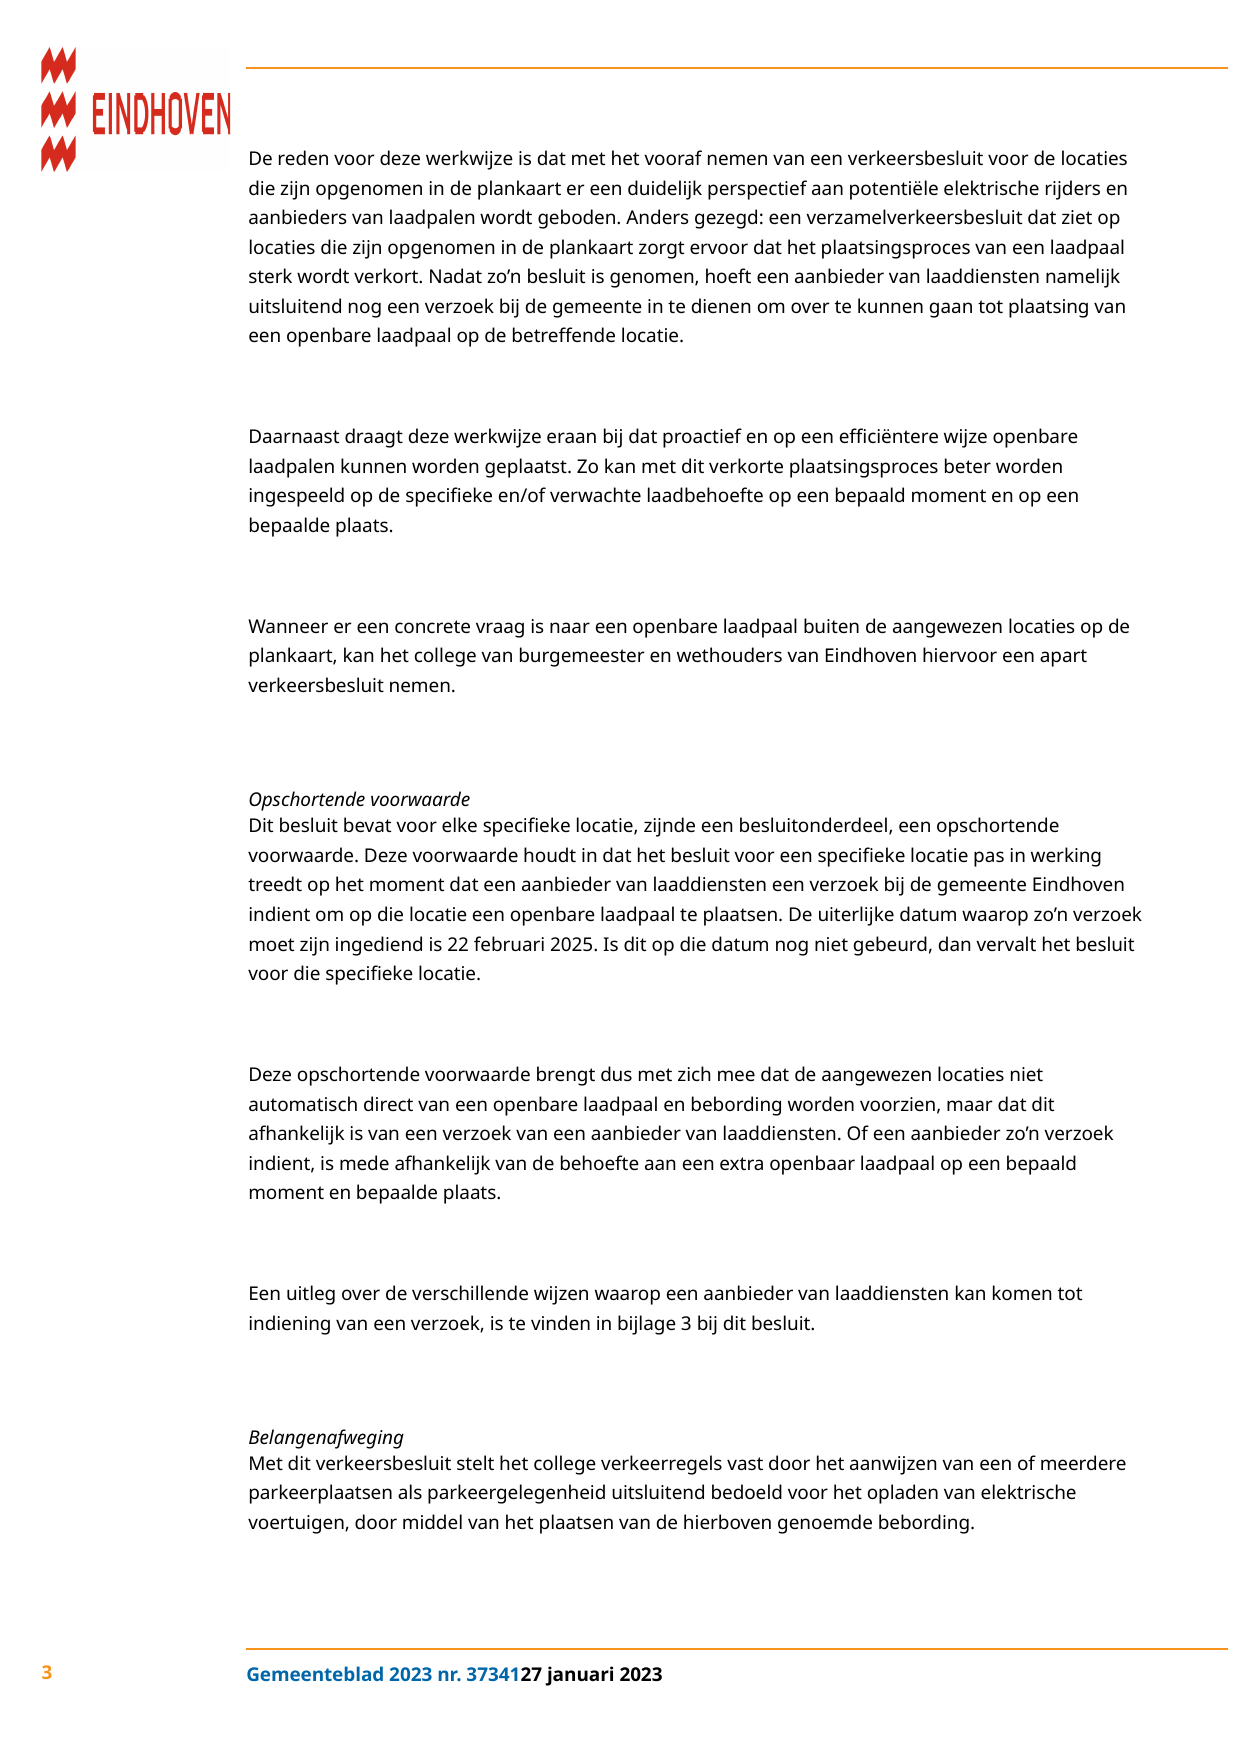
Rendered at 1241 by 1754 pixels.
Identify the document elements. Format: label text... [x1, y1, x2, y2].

text Deze opschortende voorwaarde brengt dus met zich mee dat de aangewezen locaties niet automatisch direct van een openbare laadpaal en bebording worden voorzien, maar dat dit afhankelijk is van een verzoek van een aanbieder van laaddiensten. Of een aanbieder zo’n verzoek indient, is mede afhankelijk van de behoefte aan een extra openbaar laadpaal op een bepaald moment en bepaalde plaats. [248, 1061, 1152, 1205]
text Opschortende voorwaarde [248, 787, 1152, 812]
picture [41, 47, 231, 172]
text Belangenafweging [248, 1424, 1152, 1450]
text Een uitleg over de verschillende wijzen waarop een aanbieder van laaddiensten kan komen tot indiening van een verzoek, is te vinden in bijlage 3 bij dit besluit. [248, 1280, 1152, 1336]
text Wanneer er een concrete vraag is naar een openbare laadpaal buiten de aangewezen locaties op de plankaart, kan het college van burgemeester en wethouders van Eindhoven hiervoor een apart verkeersbesluit nemen. [248, 613, 1152, 698]
text Met dit verkeersbesluit stelt het college verkeerregels vast door het aanwijzen van een of meerdere parkeerplaatsen als parkeergelegenheid uitsluitend bedoeld voor het opladen van elektrische voertuigen, door middel van het plaatsen van de hierboven genoemde bebording. [248, 1450, 1152, 1535]
text De reden voor deze werkwijze is dat met het vooraf nemen van een verkeersbesluit voor de locaties die zijn opgenomen in de plankaart er een duidelijk perspectief aan potentiële elektrische rijders en aanbieders van laadpalen wordt geboden. Anders gezegd: een verzamelverkeersbesluit dat ziet op locaties die zijn opgenomen in de plankaart zorgt ervoor dat het plaatsingsproces van een laadpaal sterk wordt verkort. Nadat zo’n besluit is genomen, hoeft een aanbieder van laaddiensten namelijk uitsluitend nog een verzoek bij de gemeente in te dienen om over te kunnen gaan tot plaatsing van een openbare laadpaal op de betreffende locatie. [248, 145, 1152, 348]
text Daarnaast draagt deze werkwijze eraan bij dat proactief en op een efficiëntere wijze openbare laadpalen kunnen worden geplaatst. Zo kan met dit verkorte plaatsingsproces beter worden ingespeeld op de specifieke en/of verwachte laadbehoefte op een bepaald moment en op een bepaalde plaats. [248, 423, 1152, 538]
text Dit besluit bevat voor elke specifieke locatie, zijnde een besluitonderdeel, een opschortende voorwaarde. Deze voorwaarde houdt in dat het besluit voor een specifieke locatie pas in werking treedt op het moment dat een aanbieder van laaddiensten een verzoek bij de gemeente Eindhoven indient om op die locatie een openbare laadpaal te plaatsen. De uiterlijke datum waarop zo’n verzoek moet zijn ingediend is 22 februari 2025. Is dit op die datum nog niet gebeurd, dan vervalt het besluit voor die specifieke locatie. [248, 812, 1152, 986]
